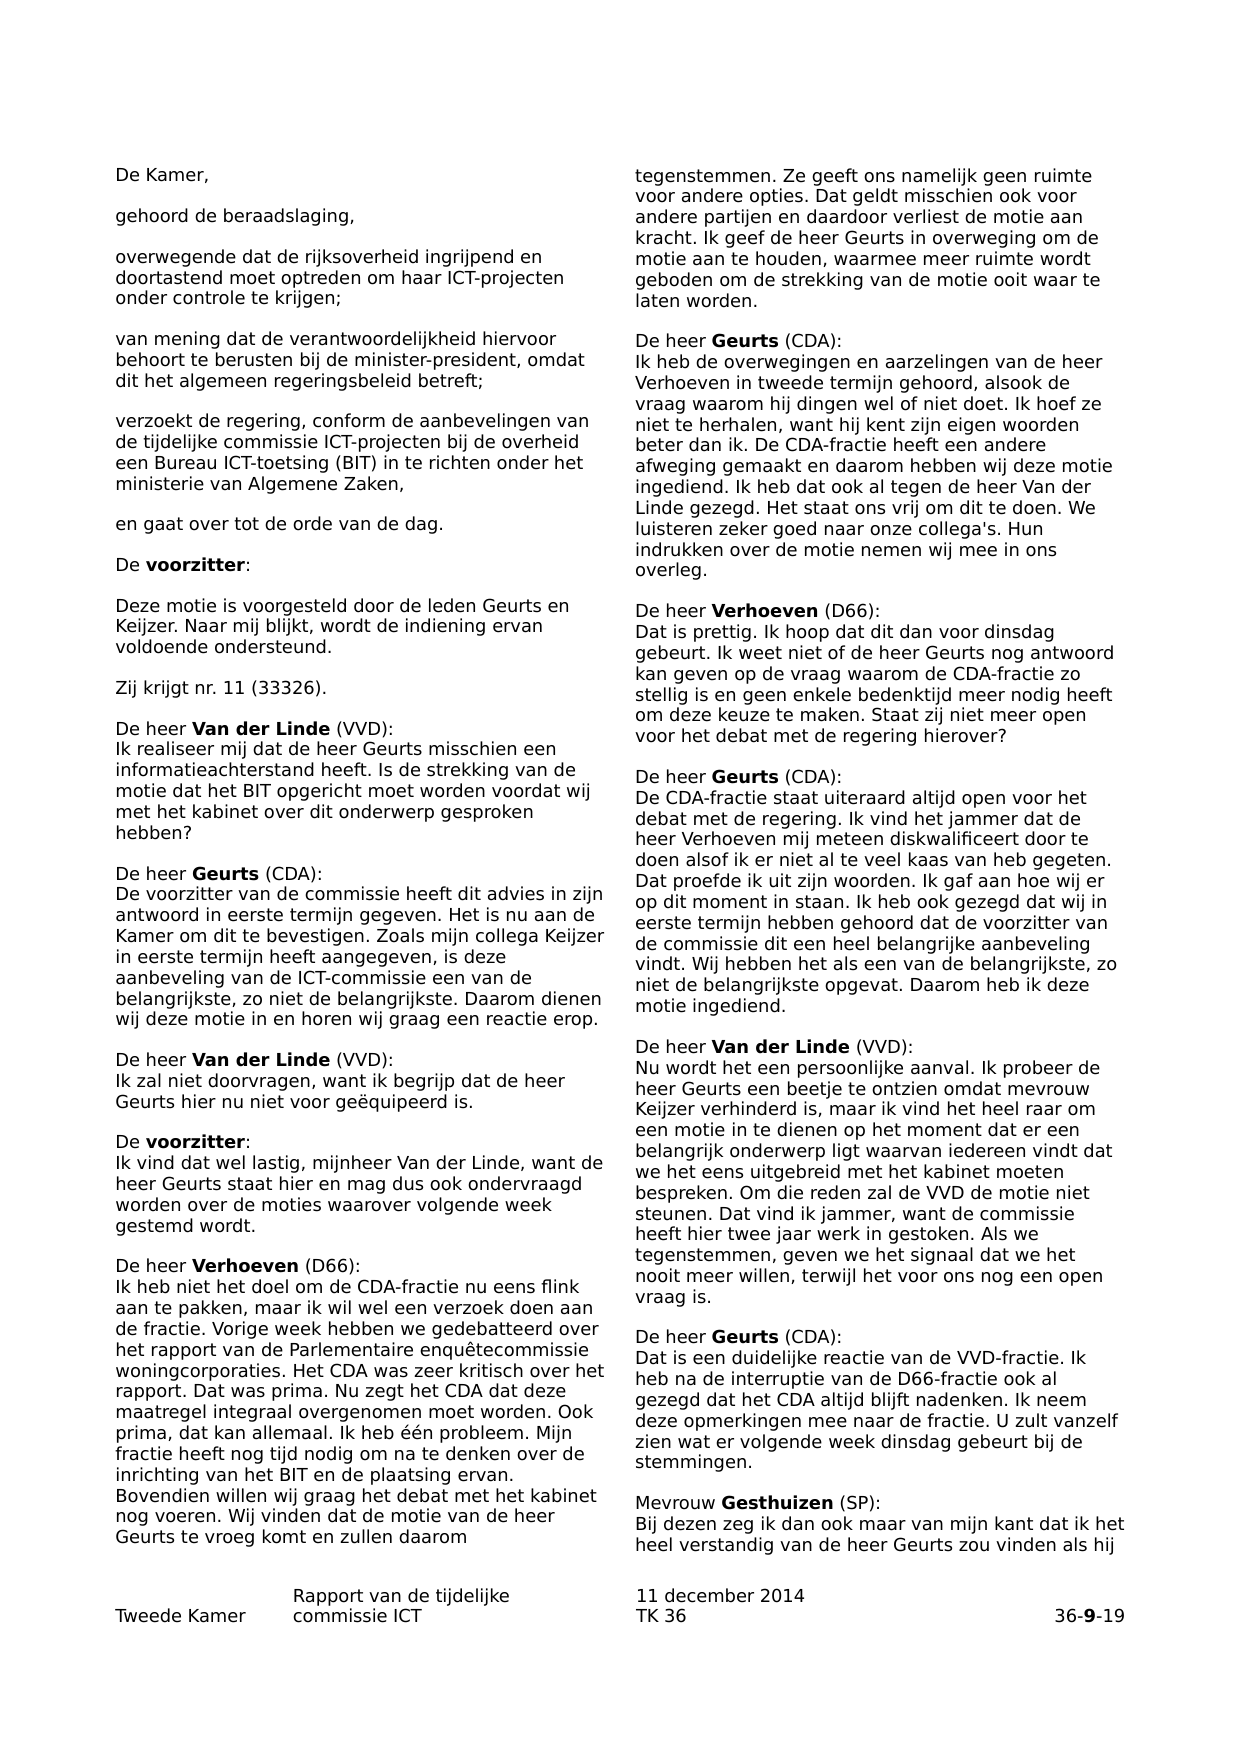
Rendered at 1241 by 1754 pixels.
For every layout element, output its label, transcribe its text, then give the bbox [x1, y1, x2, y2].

text De heer Geurts (CDA): [635, 767, 1125, 787]
text Ik zal niet doorvragen, want ik begrijp dat de heer Geurts hier nu niet voor geëquipeerd is. [115, 1071, 605, 1112]
text van mening dat de verantwoordelijkheid hiervoor behoort te berusten bij de minister-president, omdat dit het algemeen regeringsbeleid betreft; [115, 329, 605, 391]
text Dat is een duidelijke reactie van de VVD-fractie. Ik heb na de interruptie van de D66-fractie ook al gezegd dat het CDA altijd blijft nadenken. Ik neem deze opmerkingen mee naar de fractie. U zult vanzelf zien wat er volgende week dinsdag gebeurt bij de stemmingen. [635, 1348, 1125, 1473]
text De heer Geurts (CDA): [635, 1327, 1125, 1348]
text De heer Geurts (CDA): [115, 863, 605, 884]
text en gaat over tot de orde van de dag. [115, 514, 605, 535]
text De CDA-fractie staat uiteraard altijd open voor het debat met de regering. Ik vind het jammer dat de heer Verhoeven mij meteen diskwalificeert door te doen alsof ik er niet al te veel kaas van heb gegeten. Dat proefde ik uit zijn woorden. Ik gaf aan hoe wij er op dit moment in staan. Ik heb ook gezegd dat wij in eerste termijn hebben gehoord dat de voorzitter van de commissie dit een heel belangrijke aanbeveling vindt. Wij hebben het als een van de belangrijkste, zo niet de belangrijkste opgevat. Daarom heb ik deze motie ingediend. [635, 787, 1125, 1017]
text Ik heb niet het doel om de CDA-fractie nu eens flink aan te pakken, maar ik wil wel een verzoek doen aan de fractie. Vorige week hebben we gedebatteerd over het rapport van de Parlementaire enquêtecommissie woningcorporaties. Het CDA was zeer kritisch over het rapport. Dat was prima. Nu zegt het CDA dat deze maatregel integraal overgenomen moet worden. Ook prima, dat kan allemaal. Ik heb één probleem. Mijn fractie heeft nog tijd nodig om na te denken over de inrichting van het BIT en de plaatsing ervan. Bovendien willen wij graag het debat met het kabinet nog voeren. Wij vinden dat de motie van de heer Geurts te vroeg komt en zullen daarom [115, 1277, 605, 1548]
text Ik vind dat wel lastig, mijnheer Van der Linde, want de heer Geurts staat hier en mag dus ook ondervraagd worden over de moties waarover volgende week gestemd wordt. [115, 1153, 605, 1236]
text Mevrouw Gesthuizen (SP): [635, 1493, 1125, 1514]
text Deze motie is voorgesteld door de leden Geurts en Keijzer. Naar mij blijkt, wordt de indiening ervan voldoende ondersteund. [115, 596, 605, 658]
text Zij krijgt nr. 11 (33326). [115, 678, 605, 698]
text De heer Van der Linde (VVD): [115, 1050, 605, 1071]
text De voorzitter: [115, 1132, 605, 1153]
text verzoekt de regering, conform de aanbevelingen van de tijdelijke commissie ICT-projecten bij de overheid een Bureau ICT-toetsing (BIT) in te richten onder het ministerie van Algemene Zaken, [115, 411, 605, 494]
text gehoord de beraadslaging, [115, 206, 605, 227]
text De voorzitter van de commissie heeft dit advies in zijn antwoord in eerste termijn gegeven. Het is nu aan de Kamer om dit te bevestigen. Zoals mijn collega Keijzer in eerste termijn heeft aangegeven, is deze aanbeveling van de ICT-commissie een van de belangrijkste, zo niet de belangrijkste. Daarom dienen wij deze motie in en horen wij graag een reactie erop. [115, 884, 605, 1030]
text Dat is prettig. Ik hoop dat dit dan voor dinsdag gebeurt. Ik weet niet of de heer Geurts nog antwoord kan geven op de vraag waarom de CDA-fractie zo stellig is en geen enkele bedenktijd meer nodig heeft om deze keuze te maken. Staat zij niet meer open voor het debat met de regering hierover? [635, 622, 1125, 747]
text De Kamer, [115, 165, 605, 186]
text De voorzitter: [115, 555, 605, 576]
text overwegende dat de rijksoverheid ingrijpend en doortastend moet optreden om haar ICT-projecten onder controle te krijgen; [115, 247, 605, 309]
text Ik realiseer mij dat de heer Geurts misschien een informatieachterstand heeft. Is de strekking van de motie dat het BIT opgericht moet worden voordat wij met het kabinet over dit onderwerp gesproken hebben? [115, 739, 605, 843]
text tegenstemmen. Ze geeft ons namelijk geen ruimte voor andere opties. Dat geldt misschien ook voor andere partijen en daardoor verliest de motie aan kracht. Ik geef de heer Geurts in overweging om de motie aan te houden, waarmee meer ruimte wordt geboden om de strekking van de motie ooit waar te laten worden. [635, 165, 1125, 311]
text Nu wordt het een persoonlijke aanval. Ik probeer de heer Geurts een beetje te ontzien omdat mevrouw Keijzer verhinderd is, maar ik vind het heel raar om een motie in te dienen op het moment dat er een belangrijk onderwerp ligt waarvan iedereen vindt dat we het eens uitgebreid met het kabinet moeten bespreken. Om die reden zal de VVD de motie niet steunen. Dat vind ik jammer, want de commissie heeft hier twee jaar werk in gestoken. Als we tegenstemmen, geven we het signaal dat we het nooit meer willen, terwijl het voor ons nog een open vraag is. [635, 1057, 1125, 1307]
text Ik heb de overwegingen en aarzelingen van de heer Verhoeven in tweede termijn gehoord, alsook de vraag waarom hij dingen wel of niet doet. Ik hoef ze niet te herhalen, want hij kent zijn eigen woorden beter dan ik. De CDA-fractie heeft een andere afweging gemaakt en daarom hebben wij deze motie ingediend. Ik heb dat ook al tegen de heer Van der Linde gezegd. Het staat ons vrij om dit te doen. We luisteren zeker goed naar onze collega's. Hun indrukken over de motie nemen wij mee in ons overleg. [635, 352, 1125, 581]
text De heer Verhoeven (D66): [115, 1256, 605, 1277]
text Bij dezen zeg ik dan ook maar van mijn kant dat ik het heel verstandig van de heer Geurts zou vinden als hij [635, 1514, 1125, 1556]
text De heer Van der Linde (VVD): [115, 718, 605, 739]
text De heer Verhoeven (D66): [635, 601, 1125, 622]
text De heer Van der Linde (VVD): [635, 1037, 1125, 1057]
text De heer Geurts (CDA): [635, 331, 1125, 352]
